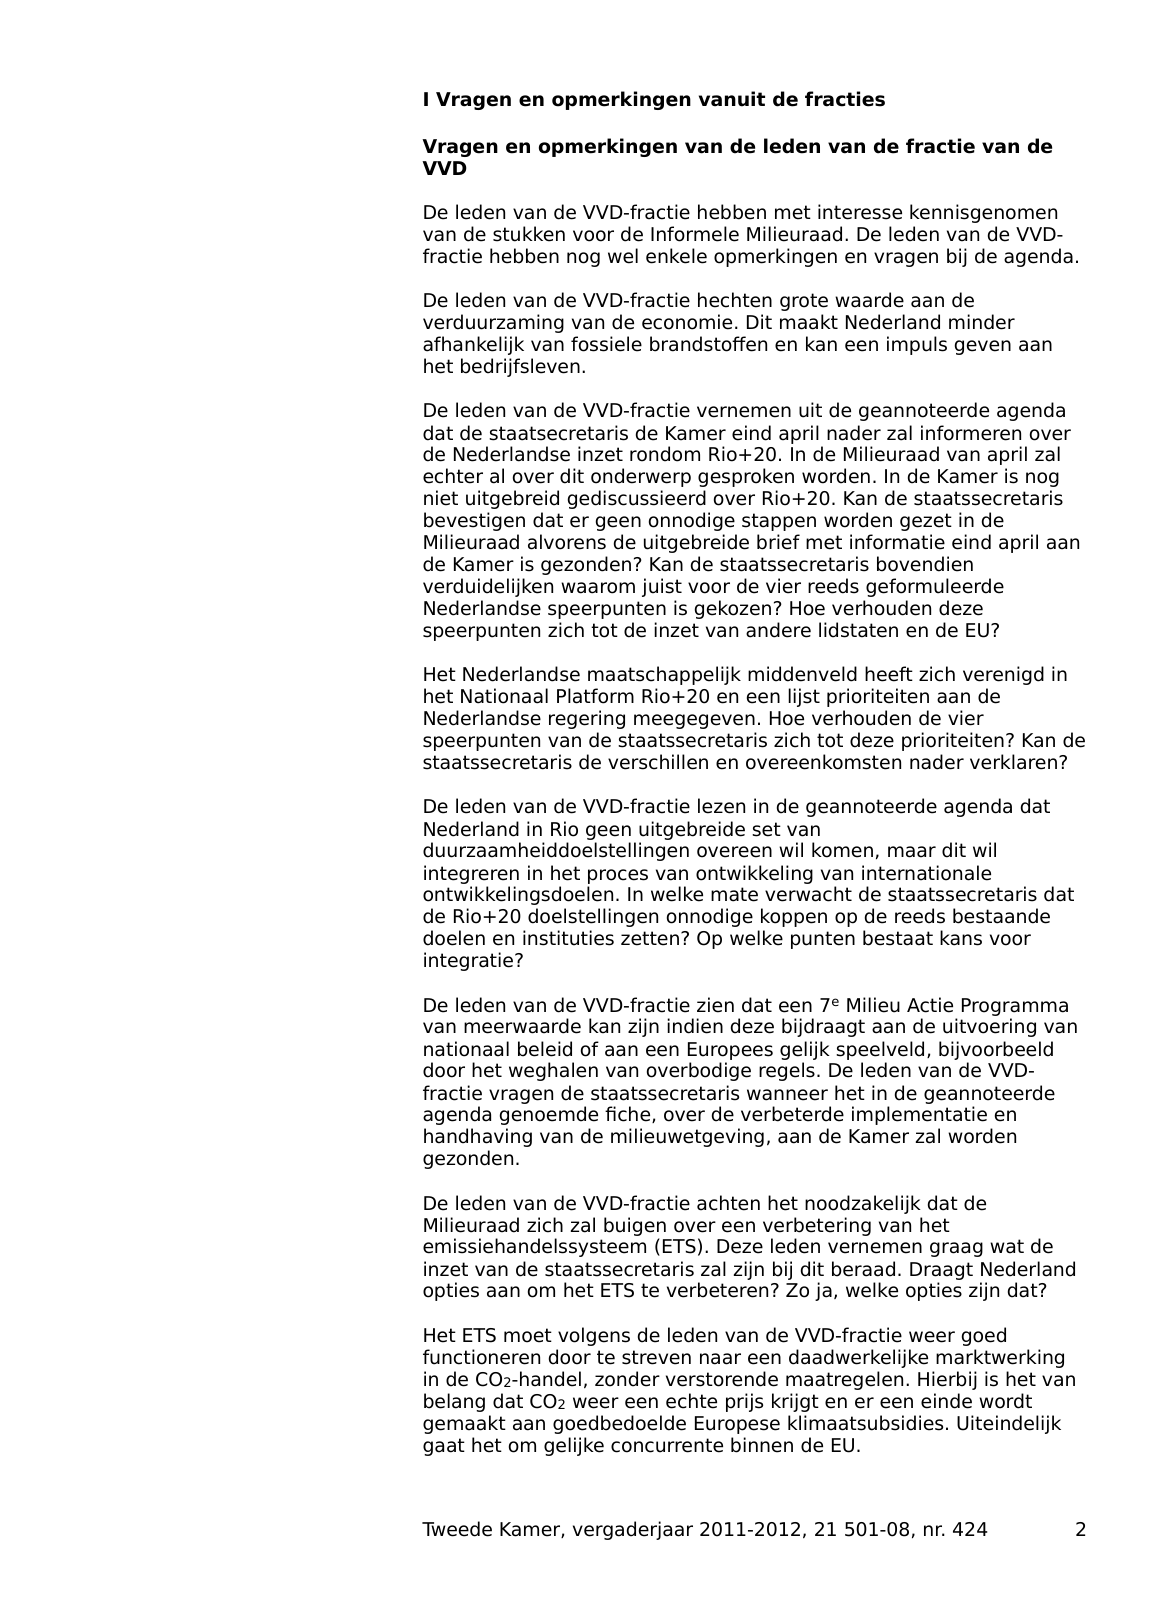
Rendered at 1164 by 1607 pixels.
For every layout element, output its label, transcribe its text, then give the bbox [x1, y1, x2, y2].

subtitle I Vragen en opmerkingen vanuit de fracties [422, 89, 1087, 111]
text De leden van de VVD-fractie zien dat een 7e Milieu Actie Programma van meerwaarde kan zijn indien deze bijdraagt aan de uitvoering van nationaal beleid of aan een Europees gelijk speelveld, bijvoorbeeld door het weghalen van overbodige regels. De leden van de VVD-fractie vragen de staatssecretaris wanneer het in de geannoteerde agenda genoemde fiche, over de verbeterde implementatie en handhaving van de milieuwetgeving, aan de Kamer zal worden gezonden. [422, 994, 1087, 1170]
text De leden van de VVD-fractie hebben met interesse kennisgenomen van de stukken voor de Informele Milieuraad. De leden van de VVD-fractie hebben nog wel enkele opmerkingen en vragen bij de agenda. [422, 202, 1087, 268]
text De leden van de VVD-fractie achten het noodzakelijk dat de Milieuraad zich zal buigen over een verbetering van het emissiehandelssysteem (ETS). Deze leden vernemen graag wat de inzet van de staatssecretaris zal zijn bij dit beraad. Draagt Nederland opties aan om het ETS te verbeteren? Zo ja, welke opties zijn dat? [422, 1192, 1087, 1302]
text Het ETS moet volgens de leden van de VVD-fractie weer goed functioneren door te streven naar een daadwerkelijke marktwerking in de CO2-handel, zonder verstorende maatregelen. Hierbij is het van belang dat CO2 weer een echte prijs krijgt en er een einde wordt gemaakt aan goedbedoelde Europese klimaatsubsidies. Uiteindelijk gaat het om gelijke concurrente binnen de EU. [422, 1324, 1087, 1456]
text De leden van de VVD-fractie lezen in de geannoteerde agenda dat Nederland in Rio geen uitgebreide set van duurzaamheiddoelstellingen overeen wil komen, maar dit wil integreren in het proces van ontwikkeling van internationale ontwikkelingsdoelen. In welke mate verwacht de staatssecretaris dat de Rio+20 doelstellingen onnodige koppen op de reeds bestaande doelen en instituties zetten? Op welke punten bestaat kans voor integratie? [422, 796, 1087, 972]
subtitle Vragen en opmerkingen van de leden van de fractie van de VVD [422, 136, 1087, 180]
text De leden van de VVD-fractie hechten grote waarde aan de verduurzaming van de economie. Dit maakt Nederland minder afhankelijk van fossiele brandstoffen en kan een impuls geven aan het bedrijfsleven. [422, 290, 1087, 378]
text De leden van de VVD-fractie vernemen uit de geannoteerde agenda dat de staatsecretaris de Kamer eind april nader zal informeren over de Nederlandse inzet rondom Rio+20. In de Milieuraad van april zal echter al over dit onderwerp gesproken worden. In de Kamer is nog niet uitgebreid gediscussieerd over Rio+20. Kan de staatssecretaris bevestigen dat er geen onnodige stappen worden gezet in de Milieuraad alvorens de uitgebreide brief met informatie eind april aan de Kamer is gezonden? Kan de staatssecretaris bovendien verduidelijken waarom juist voor de vier reeds geformuleerde Nederlandse speerpunten is gekozen? Hoe verhouden deze speerpunten zich tot de inzet van andere lidstaten en de EU? [422, 400, 1087, 642]
text Het Nederlandse maatschappelijk middenveld heeft zich verenigd in het Nationaal Platform Rio+20 en een lijst prioriteiten aan de Nederlandse regering meegegeven. Hoe verhouden de vier speerpunten van de staatssecretaris zich tot deze prioriteiten? Kan de staatssecretaris de verschillen en overeenkomsten nader verklaren? [422, 664, 1087, 774]
